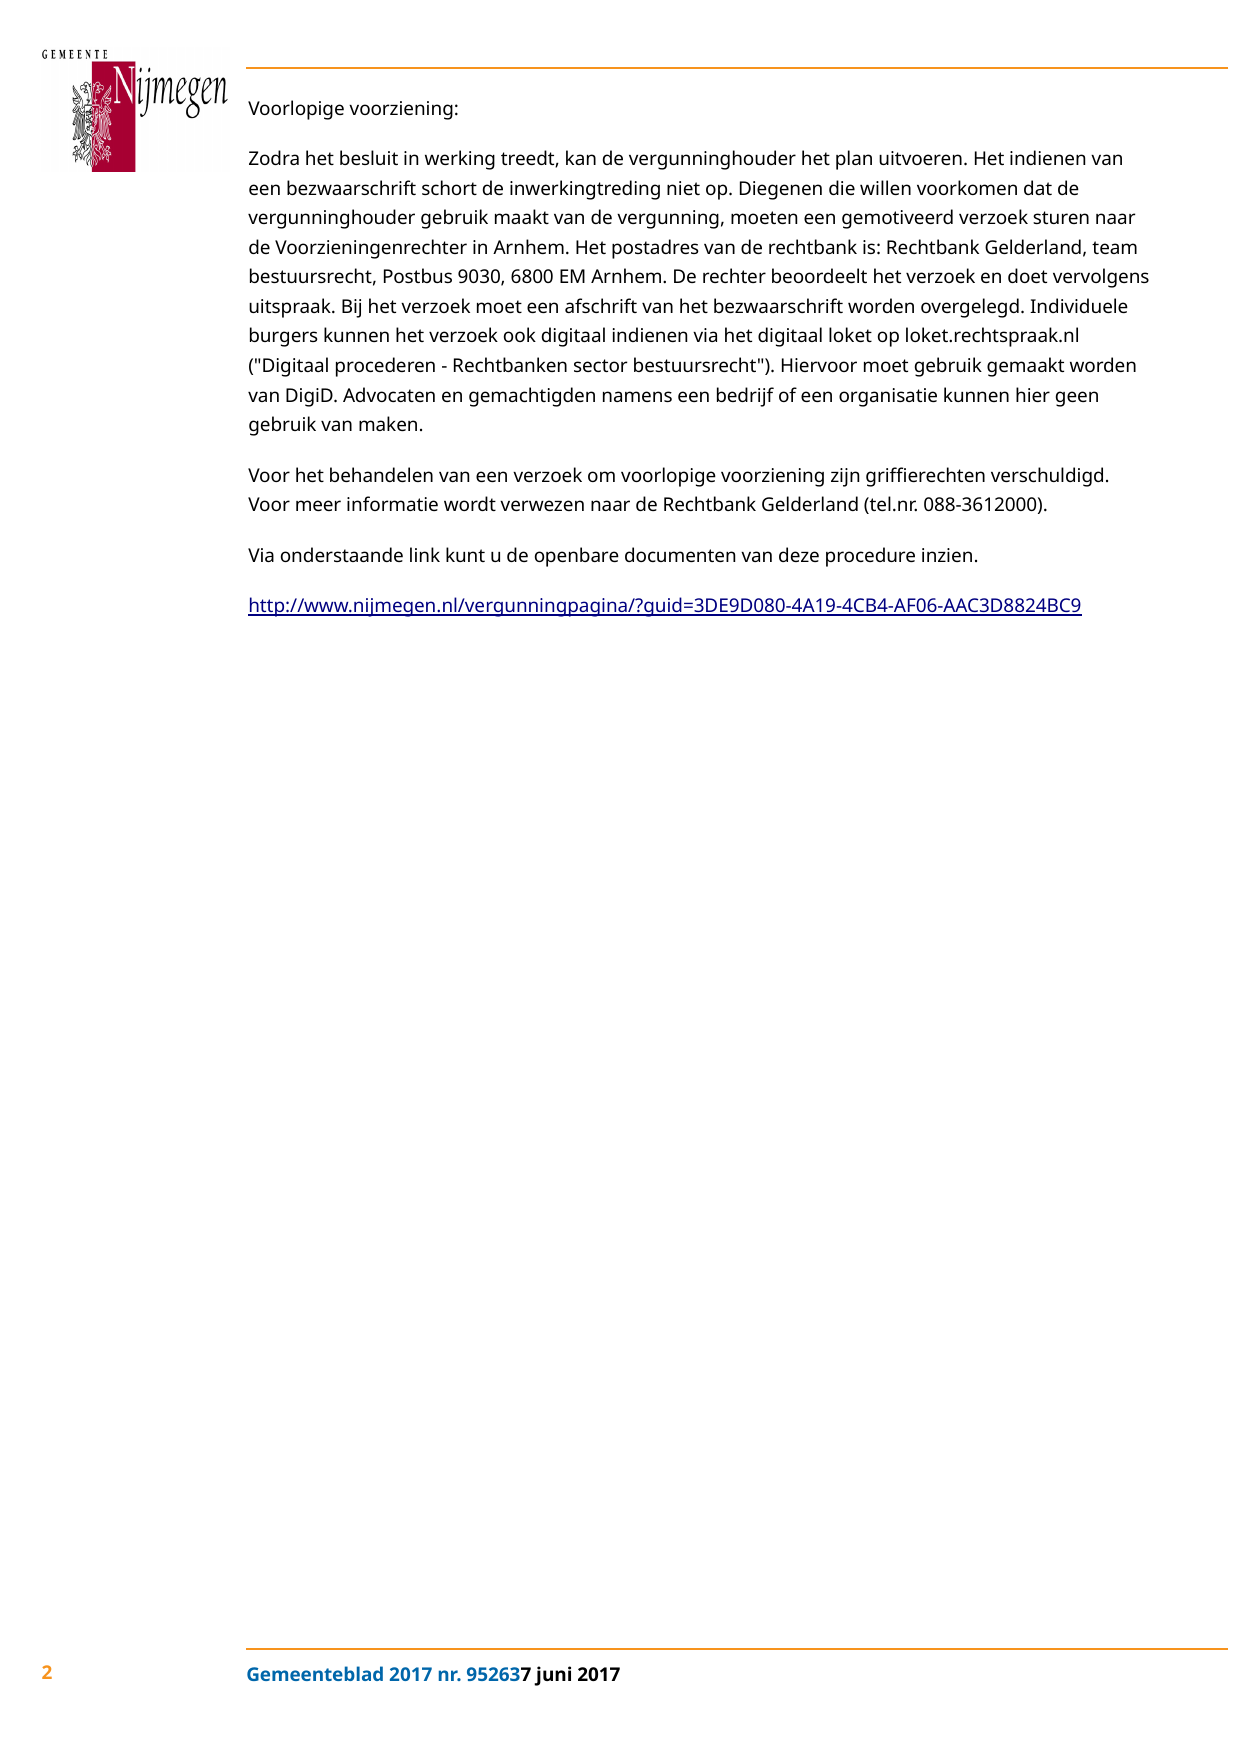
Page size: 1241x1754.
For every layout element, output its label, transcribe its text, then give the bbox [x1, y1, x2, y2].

text Via onderstaande link kunt u de openbare documenten van deze procedure inzien. [248, 542, 1152, 568]
picture [41, 47, 231, 172]
text http://www.nijmegen.nl/vergunningpagina/?guid=3DE9D080-4A19-4CB4-AF06-AAC3D8824BC9 [248, 592, 1152, 618]
text Voorlopige voorziening: [248, 95, 1152, 121]
text Zodra het besluit in werking treedt, kan de vergunninghouder het plan uitvoeren. Het indienen van een bezwaarschrift schort de inwerkingtreding niet op. Diegenen die willen voorkomen dat de vergunninghouder gebruik maakt van de vergunning, moeten een gemotiveerd verzoek sturen naar de Voorzieningenrechter in Arnhem. Het postadres van de rechtbank is: Rechtbank Gelderland, team bestuursrecht, Postbus 9030, 6800 EM Arnhem. De rechter beoordeelt het verzoek en doet vervolgens uitspraak. Bij het verzoek moet een afschrift van het bezwaarschrift worden overgelegd. Individuele burgers kunnen het verzoek ook digitaal indienen via het digitaal loket op loket.rechtspraak.nl ("Digitaal procederen - Rechtbanken sector bestuursrecht"). Hiervoor moet gebruik gemaakt worden van DigiD. Advocaten en gemachtigden namens een bedrijf of een organisatie kunnen hier geen gebruik van maken. [248, 145, 1152, 437]
text Voor het behandelen van een verzoek om voorlopige voorziening zijn griffierechten verschuldigd. Voor meer informatie wordt verwezen naar de Rechtbank Gelderland (tel.nr. 088-3612000). [248, 462, 1152, 517]
